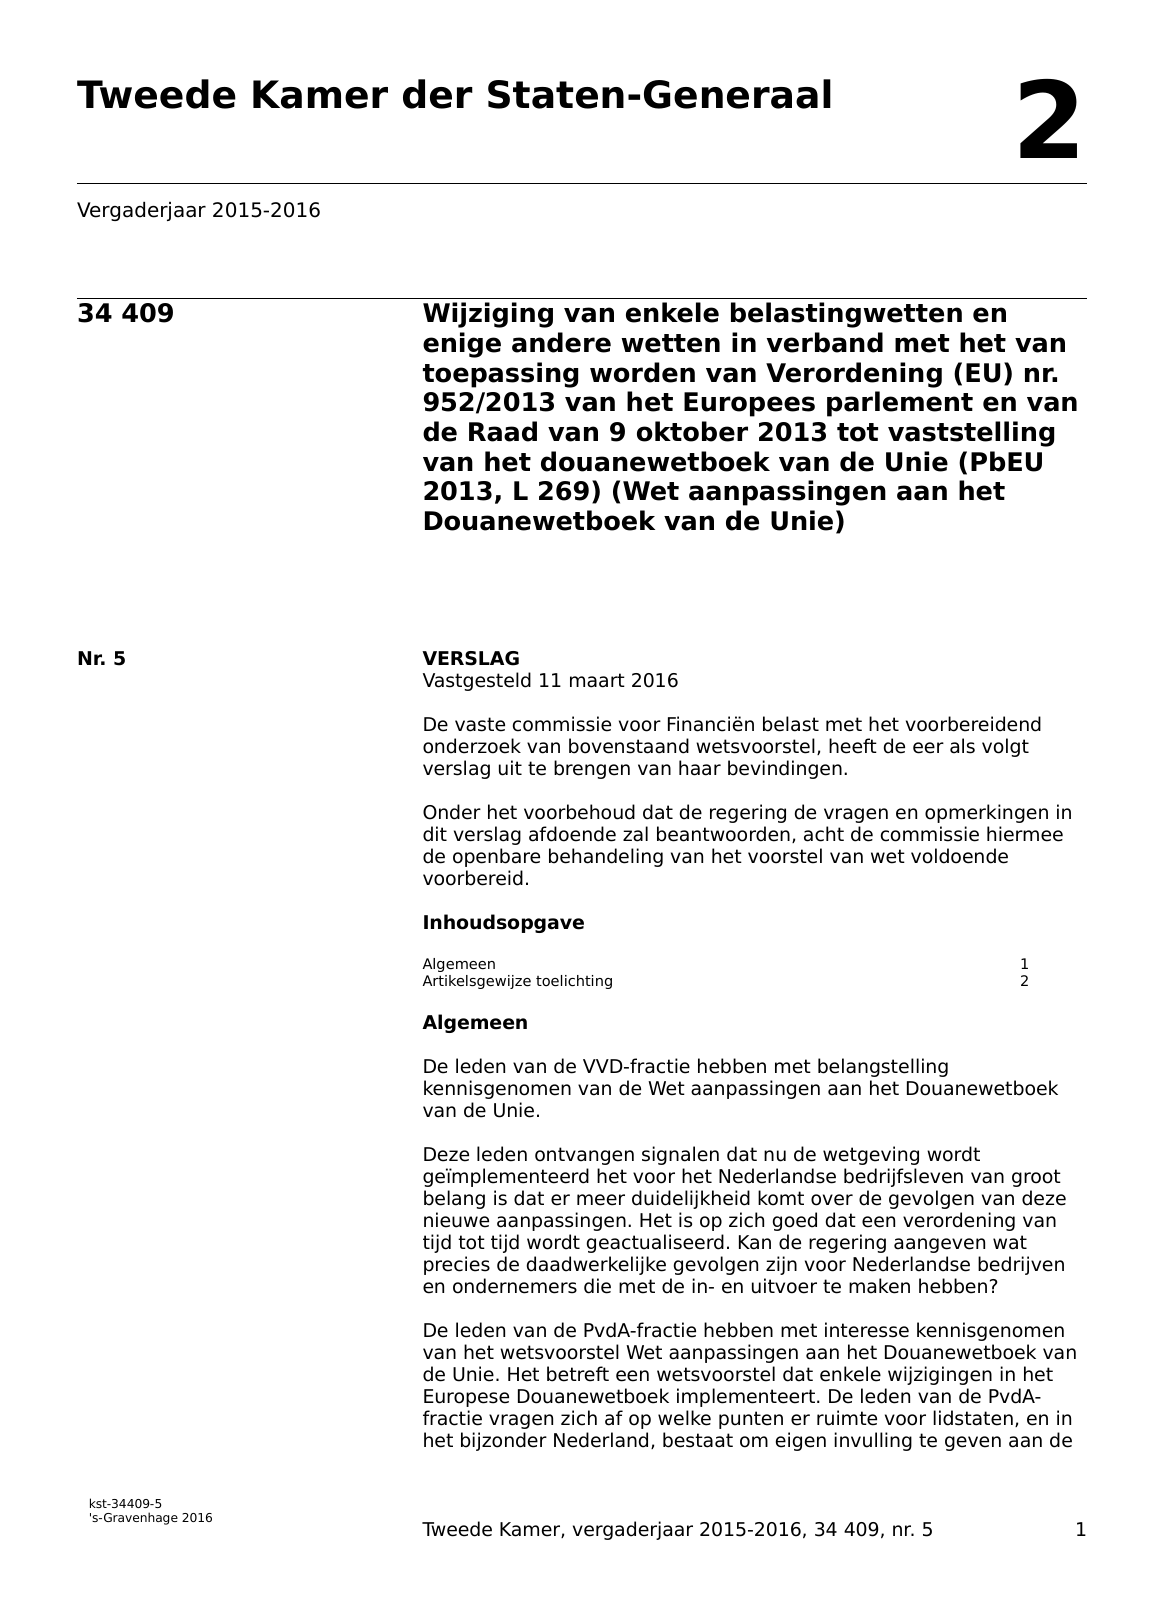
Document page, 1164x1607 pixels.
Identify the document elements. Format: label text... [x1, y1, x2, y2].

text Vastgesteld 11 maart 2016 [422, 669, 1087, 691]
text Onder het voorbehoud dat de regering de vragen en opmerkingen in dit verslag afdoende zal beantwoorden, acht de commissie hiermee de openbare behandeling van het voorstel van wet voldoende voorbereid. [422, 802, 1087, 890]
subtitle Algemeen [422, 1012, 1087, 1034]
table_header 1 [1014, 956, 1087, 973]
table_cell 2 [1014, 973, 1087, 990]
text De leden van de VVD-fractie hebben met belangstelling kennisgenomen van de Wet aanpassingen aan het Douanewetboek van de Unie. [422, 1056, 1087, 1122]
subtitle 34 409 Wijziging van enkele belastingwetten en enige andere wetten in verband met het van toepassing worden van Verordening (EU) nr. 952/2013 van het Europees parlement en van de Raad van 9 oktober 2013 tot vaststelling van het douanewetboek van de Unie (PbEU 2013, L 269) (Wet aanpassingen aan het Douanewetboek van de Unie) [77, 299, 1087, 536]
table_cell Vergaderjaar 2015-2016 [77, 184, 1087, 298]
text De vaste commissie voor Financiën belast met het voorbereidend onderzoek van bovenstaand wetsvoorstel, heeft de eer als volgt verslag uit te brengen van haar bevindingen. [422, 714, 1087, 779]
subtitle Inhoudsopgave [422, 912, 1087, 934]
subtitle Nr. 5 VERSLAG [77, 647, 1087, 669]
table_cell Artikelsgewijze toelichting [422, 973, 1014, 990]
text De leden van de PvdA-fractie hebben met interesse kennisgenomen van het wetsvoorstel Wet aanpassingen aan het Douanewetboek van de Unie. Het betreft een wetsvoorstel dat enkele wijzigingen in het Europese Douanewetboek implementeert. De leden van de PvdA-fractie vragen zich af op welke punten er ruimte voor lidstaten, en in het bijzonder Nederland, bestaat om eigen invulling te geven aan de [422, 1320, 1087, 1452]
table_header 2 [886, 59, 1087, 183]
text kst-34409-5 [88, 1497, 323, 1511]
text 's-Gravenhage 2016 [88, 1511, 323, 1525]
table_header Algemeen [422, 956, 1014, 973]
text Deze leden ontvangen signalen dat nu de wetgeving wordt geïmplementeerd het voor het Nederlandse bedrijfsleven van groot belang is dat er meer duidelijkheid komt over de gevolgen van deze nieuwe aanpassingen. Het is op zich goed dat een verordening van tijd tot tijd wordt geactualiseerd. Kan de regering aangeven wat precies de daadwerkelijke gevolgen zijn voor Nederlandse bedrijven en ondernemers die met de in- en uitvoer te maken hebben? [422, 1144, 1087, 1298]
table_header Tweede Kamer der Staten-Generaal [77, 59, 886, 183]
